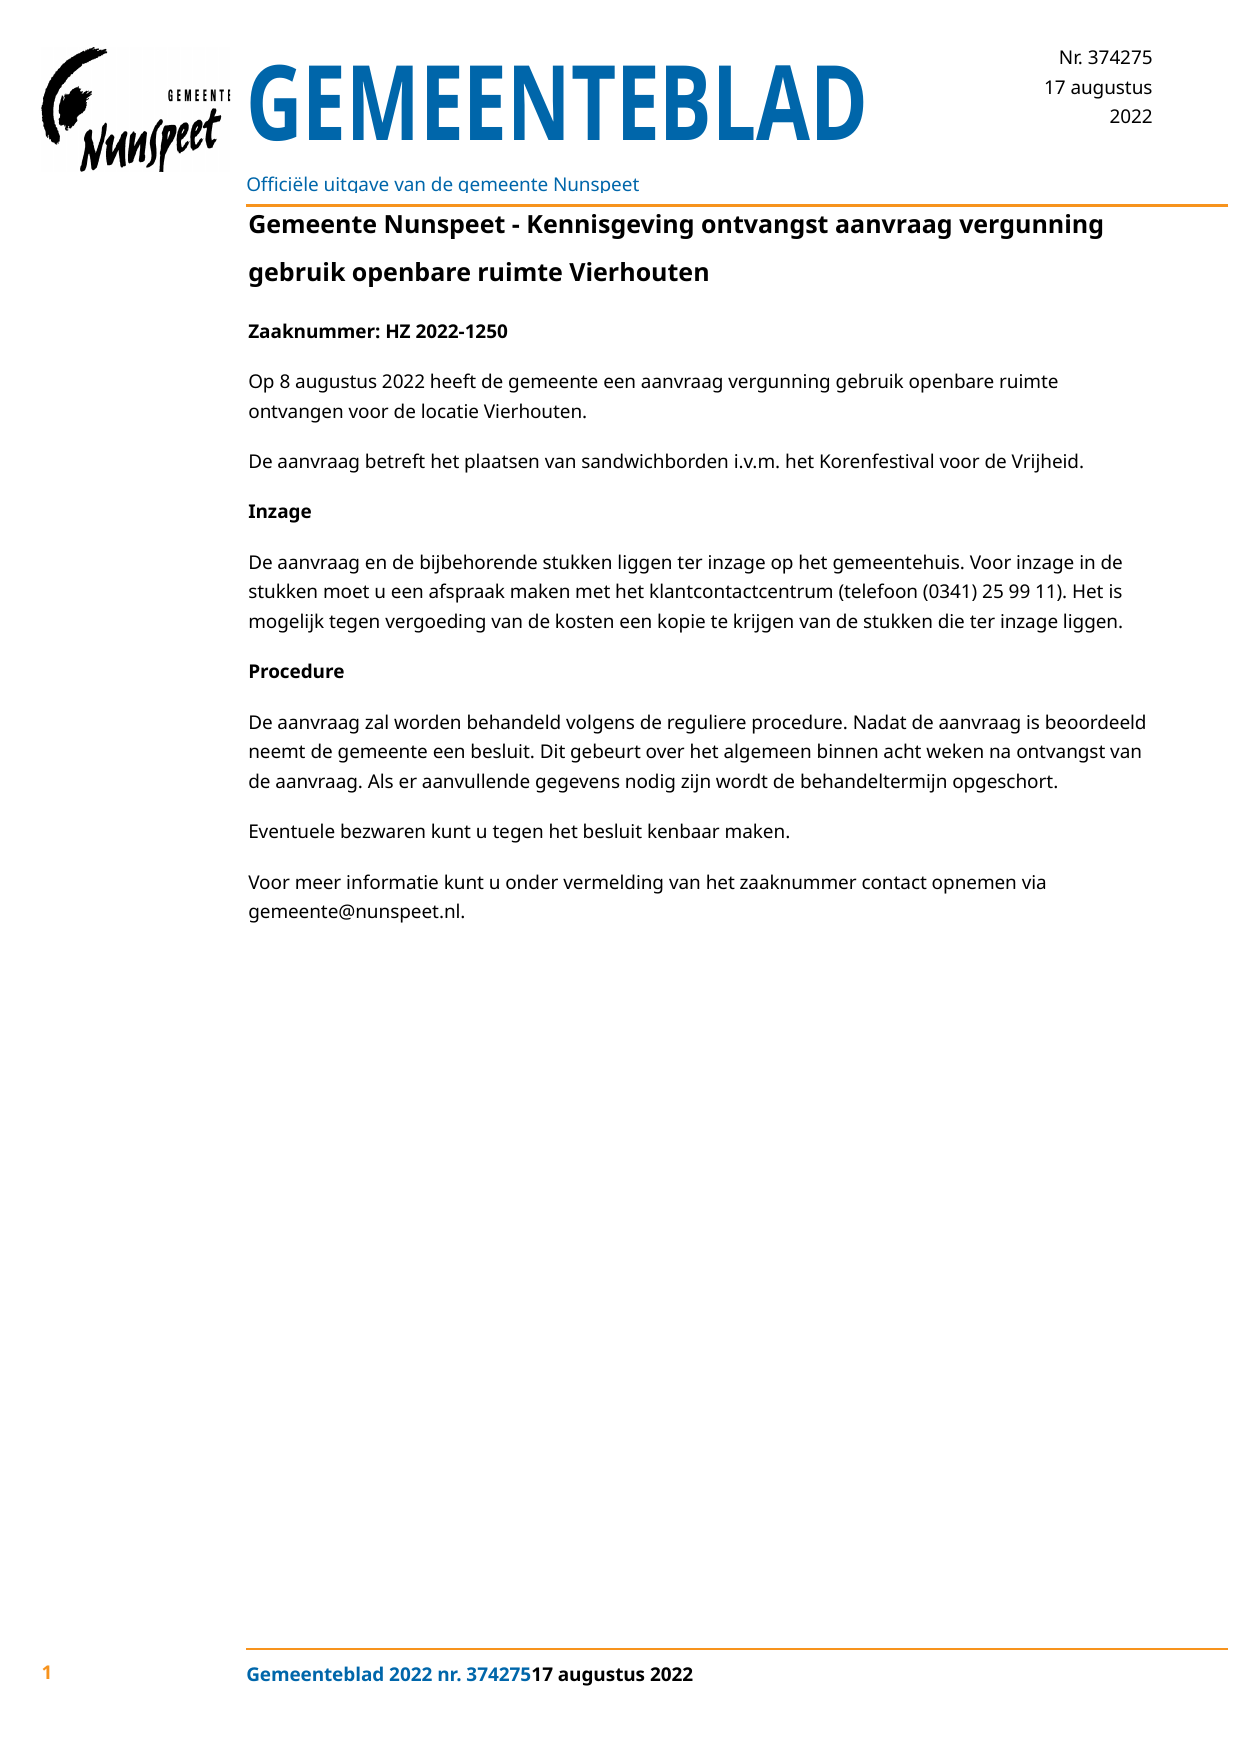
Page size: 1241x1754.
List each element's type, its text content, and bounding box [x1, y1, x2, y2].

text De aanvraag betreft het plaatsen van sandwichborden i.v.m. het Korenfestival voor de Vrijheid. [248, 448, 1152, 474]
text De aanvraag en de bijbehorende stukken liggen ter inzage op het gemeentehuis. Voor inzage in de stukken moet u een afspraak maken met het klantcontactcentrum (telefoon (0341) 25 99 11). Het is mogelijk tegen vergoeding van de kosten een kopie te krijgen van de stukken die ter inzage liggen. [248, 549, 1152, 634]
text Op 8 augustus 2022 heeft de gemeente een aanvraag vergunning gebruik openbare ruimte ontvangen voor de locatie Vierhouten. [248, 368, 1152, 424]
text De aanvraag zal worden behandeld volgens de reguliere procedure. Nadat de aanvraag is beoordeeld neemt de gemeente een besluit. Dit gebeurt over het algemeen binnen acht weken na ontvangst van de aanvraag. Als er aanvullende gegevens nodig zijn wordt de behandeltermijn opgeschort. [248, 709, 1152, 794]
text Inzage [248, 499, 1152, 524]
text Eventuele bezwaren kunt u tegen het besluit kenbaar maken. [248, 819, 1152, 844]
text Gemeente Nunspeet - Kennisgeving ontvangst aanvraag vergunning gebruik openbare ruimte Vierhouten [248, 207, 1152, 288]
text Procedure [248, 659, 1152, 684]
text Voor meer informatie kunt u onder vermelding van het zaaknummer contact opnemen via gemeente@nunspeet.nl. [248, 869, 1152, 924]
text Zaaknummer: HZ 2022-1250 [248, 318, 1152, 344]
picture [41, 47, 231, 172]
